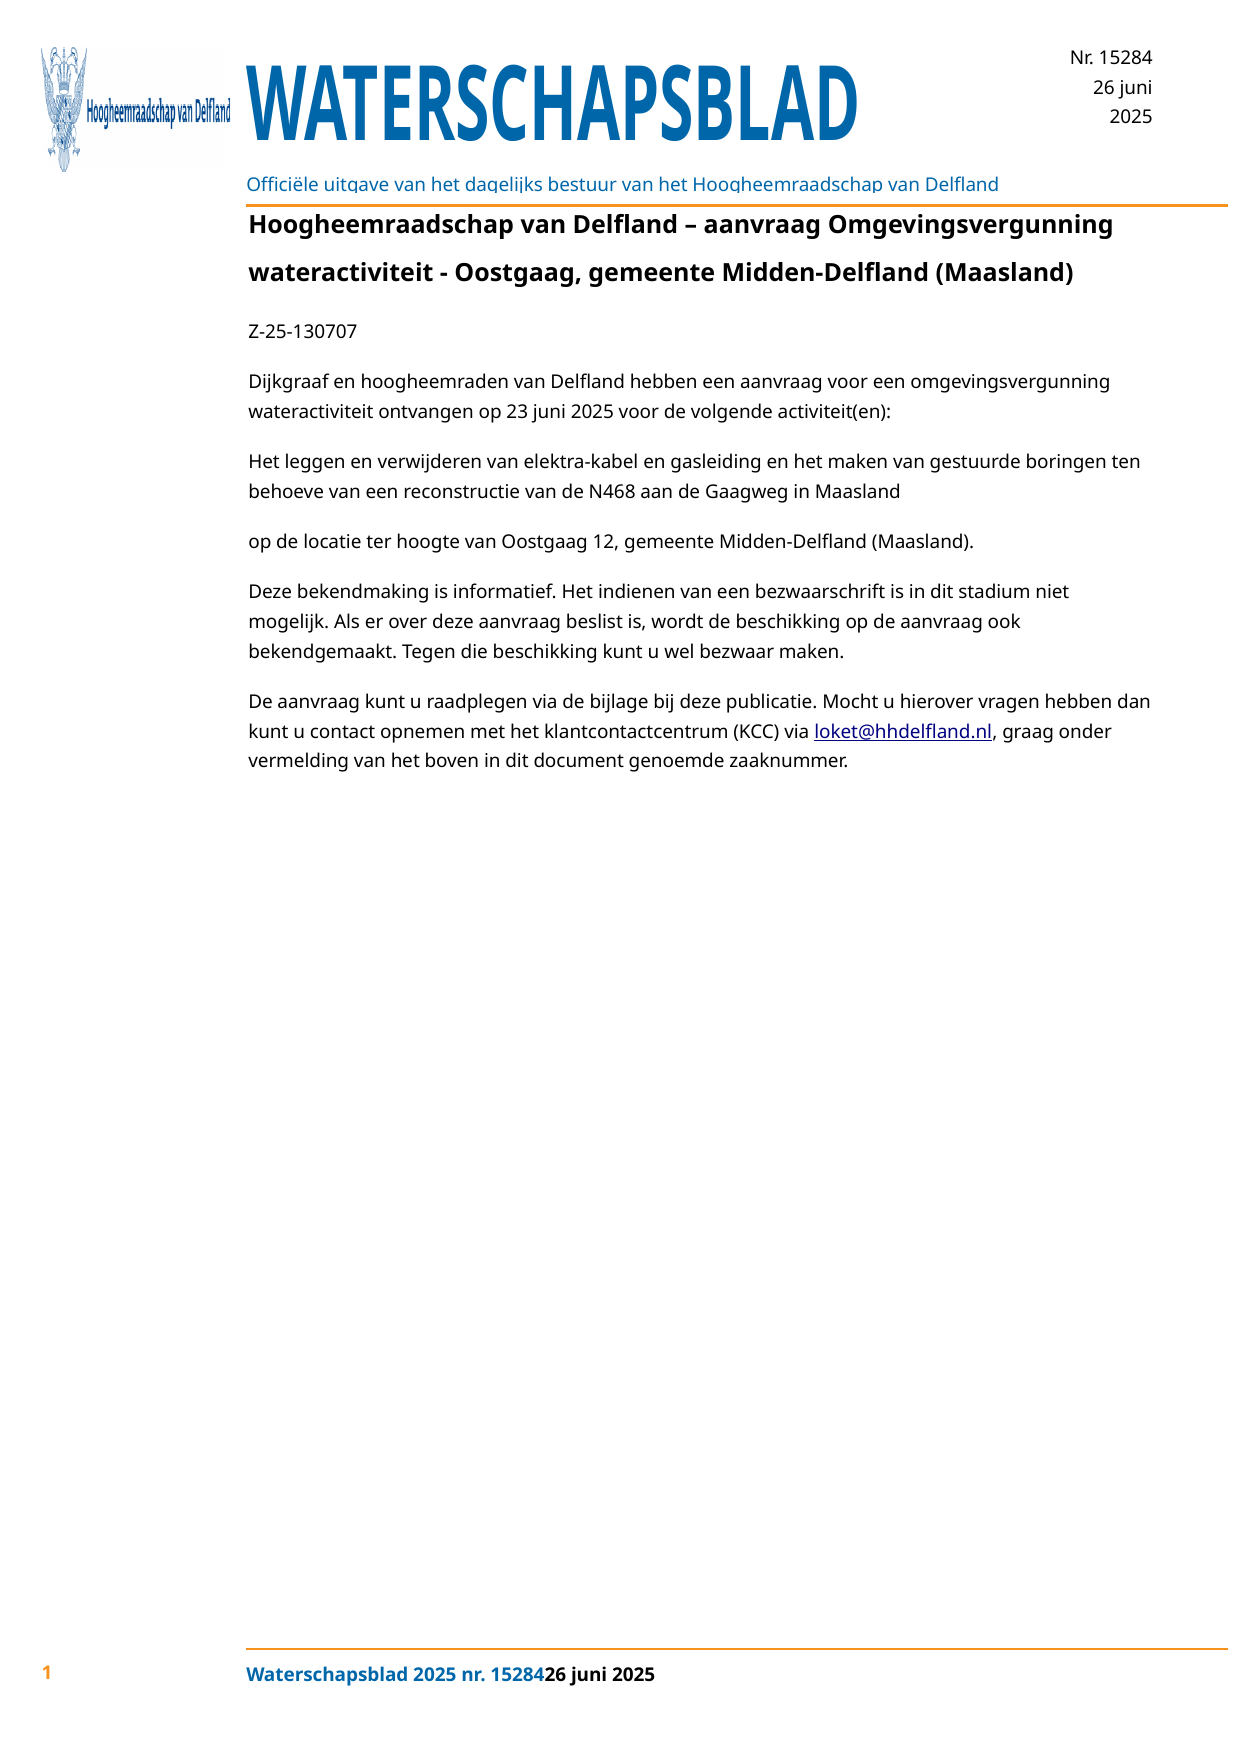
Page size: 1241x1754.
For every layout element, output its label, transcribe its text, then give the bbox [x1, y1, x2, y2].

text Hoogheemraadschap van Delfland – aanvraag Omgevingsvergunning wateractiviteit - Oostgaag, gemeente Midden-Delfland (Maasland) [248, 207, 1152, 288]
text Z-25-130707 [248, 318, 1152, 344]
text De aanvraag kunt u raadplegen via de bijlage bij deze publicatie. Mocht u hierover vragen hebben dan kunt u contact opnemen met het klantcontactcentrum (KCC) via loket@hhdelfland.nl, graag onder vermelding van het boven in dit document genoemde zaaknummer. [248, 688, 1152, 773]
text Dijkgraaf en hoogheemraden van Delfland hebben een aanvraag voor een omgevingsvergunning wateractiviteit ontvangen op 23 juni 2025 voor de volgende activiteit(en): [248, 368, 1152, 424]
text Deze bekendmaking is informatief. Het indienen van een bezwaarschrift is in dit stadium niet mogelijk. Als er over deze aanvraag beslist is, wordt de beschikking op de aanvraag ook bekendgemaakt. Tegen die beschikking kunt u wel bezwaar maken. [248, 579, 1152, 664]
text Het leggen en verwijderen van elektra-kabel en gasleiding en het maken van gestuurde boringen ten behoeve van een reconstructie van de N468 aan de Gaagweg in Maasland [248, 448, 1152, 504]
text op de locatie ter hoogte van Oostgaag 12, gemeente Midden-Delfland (Maasland). [248, 528, 1152, 554]
picture [41, 47, 231, 172]
